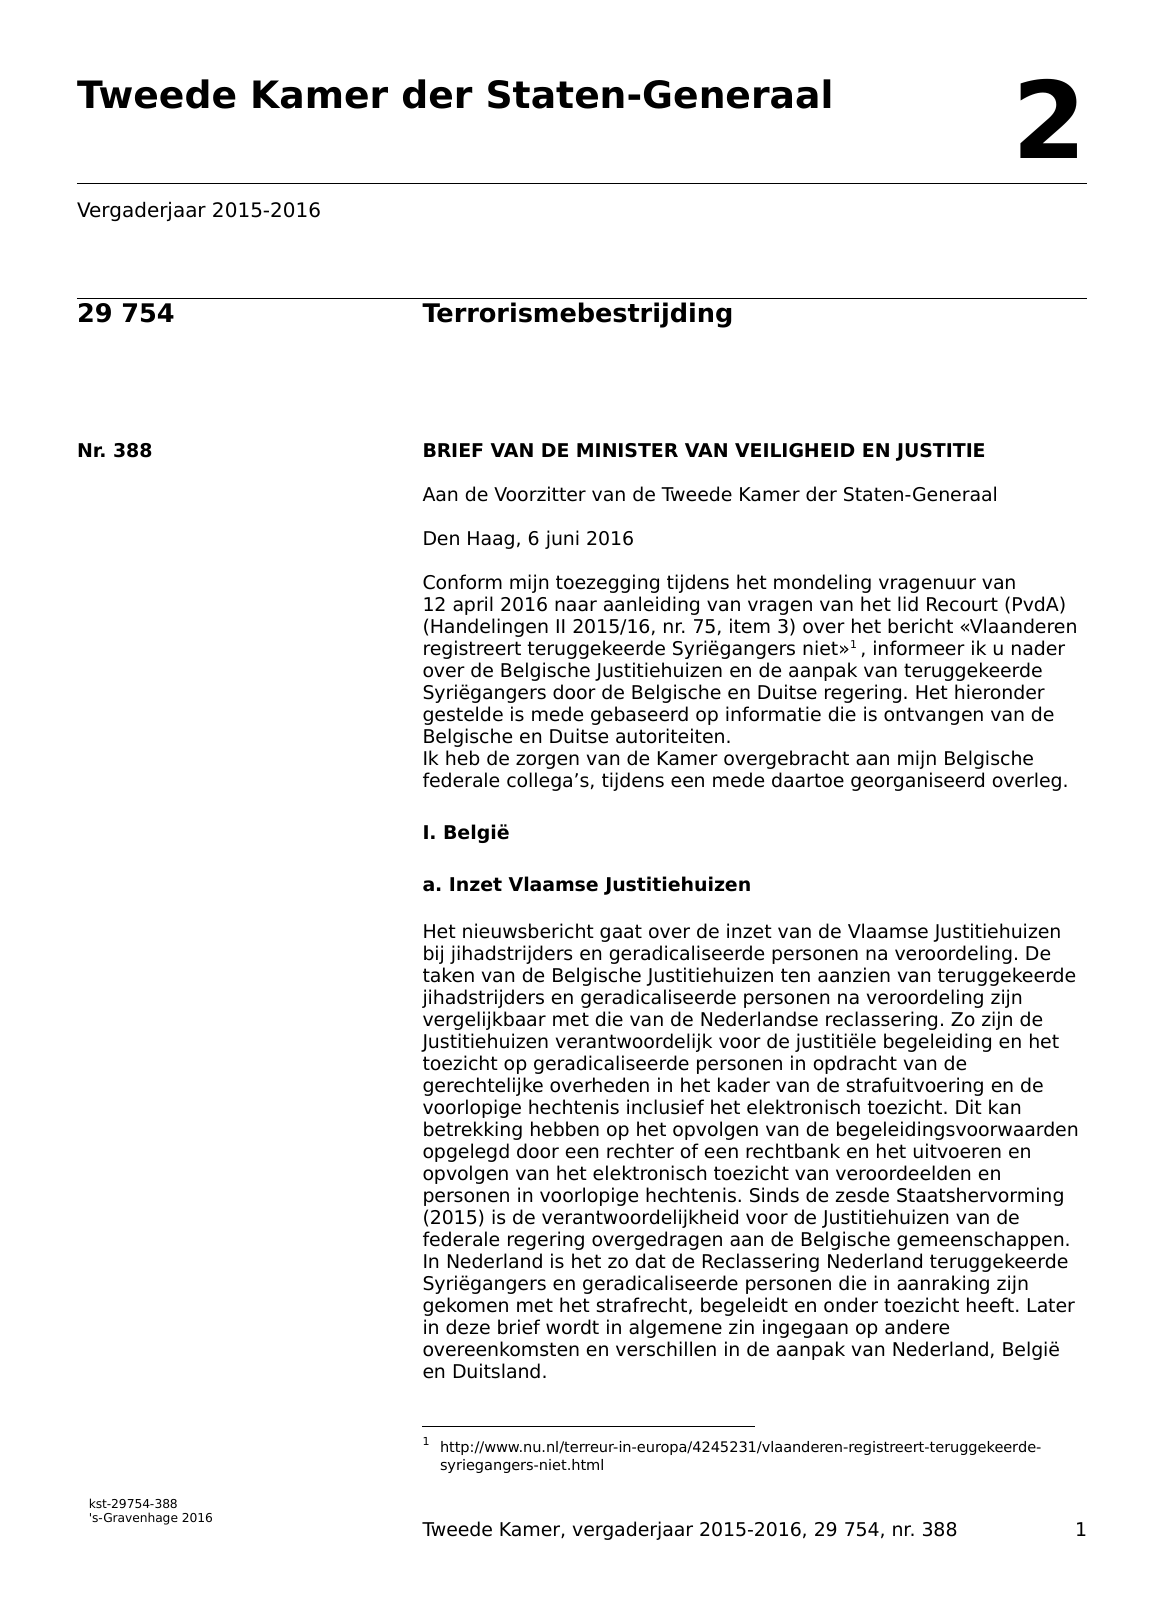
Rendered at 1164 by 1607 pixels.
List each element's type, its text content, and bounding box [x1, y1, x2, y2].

text Conform mijn toezegging tijdens het mondeling vragenuur van 12 april 2016 naar aanleiding van vragen van het lid Recourt (PvdA) (Handelingen II 2015/16, nr. 75, item 3) over het bericht «Vlaanderen registreert teruggekeerde Syriëgangers niet», informeer ik u nader over de Belgische Justitiehuizen en de aanpak van teruggekeerde Syriëgangers door de Belgische en Duitse regering. Het hieronder gestelde is mede gebaseerd op informatie die is ontvangen van de Belgische en Duitse autoriteiten. [422, 572, 1087, 748]
text Ik heb de zorgen van de Kamer overgebracht aan mijn Belgische federale collega’s, tijdens een mede daartoe georganiseerd overleg. [422, 748, 1087, 792]
text Aan de Voorzitter van de Tweede Kamer der Staten-Generaal [422, 484, 1087, 506]
text 's-Gravenhage 2016 [88, 1511, 323, 1525]
table_header Tweede Kamer der Staten-Generaal [77, 59, 886, 183]
table_header 2 [886, 59, 1087, 183]
text kst-29754-388 [88, 1497, 323, 1511]
text http://www.nu.nl/terreur-in-europa/4245231/vlaanderen-registreert-teruggekeerde-syriegangers-niet.html [422, 1435, 1087, 1474]
subtitle Nr. 388 BRIEF VAN DE MINISTER VAN VEILIGHEID EN JUSTITIE [77, 440, 1087, 462]
table_cell Vergaderjaar 2015-2016 [77, 184, 1087, 298]
subtitle I. België [422, 822, 1087, 844]
text Den Haag, 6 juni 2016 [422, 528, 1087, 550]
text Het nieuwsbericht gaat over de inzet van de Vlaamse Justitiehuizen bij jihadstrijders en geradicaliseerde personen na veroordeling. De taken van de Belgische Justitiehuizen ten aanzien van teruggekeerde jihadstrijders en geradicaliseerde personen na veroordeling zijn vergelijkbaar met die van de Nederlandse reclassering. Zo zijn de Justitiehuizen verantwoordelijk voor de justitiële begeleiding en het toezicht op geradicaliseerde personen in opdracht van de gerechtelijke overheden in het kader van de strafuitvoering en de voorlopige hechtenis inclusief het elektronisch toezicht. Dit kan betrekking hebben op het opvolgen van de begeleidingsvoorwaarden opgelegd door een rechter of een rechtbank en het uitvoeren en opvolgen van het elektronisch toezicht van veroordeelden en personen in voorlopige hechtenis. Sinds de zesde Staatshervorming (2015) is de verantwoordelijkheid voor de Justitiehuizen van de federale regering overgedragen aan de Belgische gemeenschappen. In Nederland is het zo dat de Reclassering Nederland teruggekeerde Syriëgangers en geradicaliseerde personen die in aanraking zijn gekomen met het strafrecht, begeleidt en onder toezicht heeft. Later in deze brief wordt in algemene zin ingegaan op andere overeenkomsten en verschillen in de aanpak van Nederland, België en Duitsland. [422, 921, 1087, 1382]
subtitle a. Inzet Vlaamse Justitiehuizen [422, 874, 1087, 896]
subtitle 29 754 Terrorismebestrijding [77, 299, 1087, 329]
